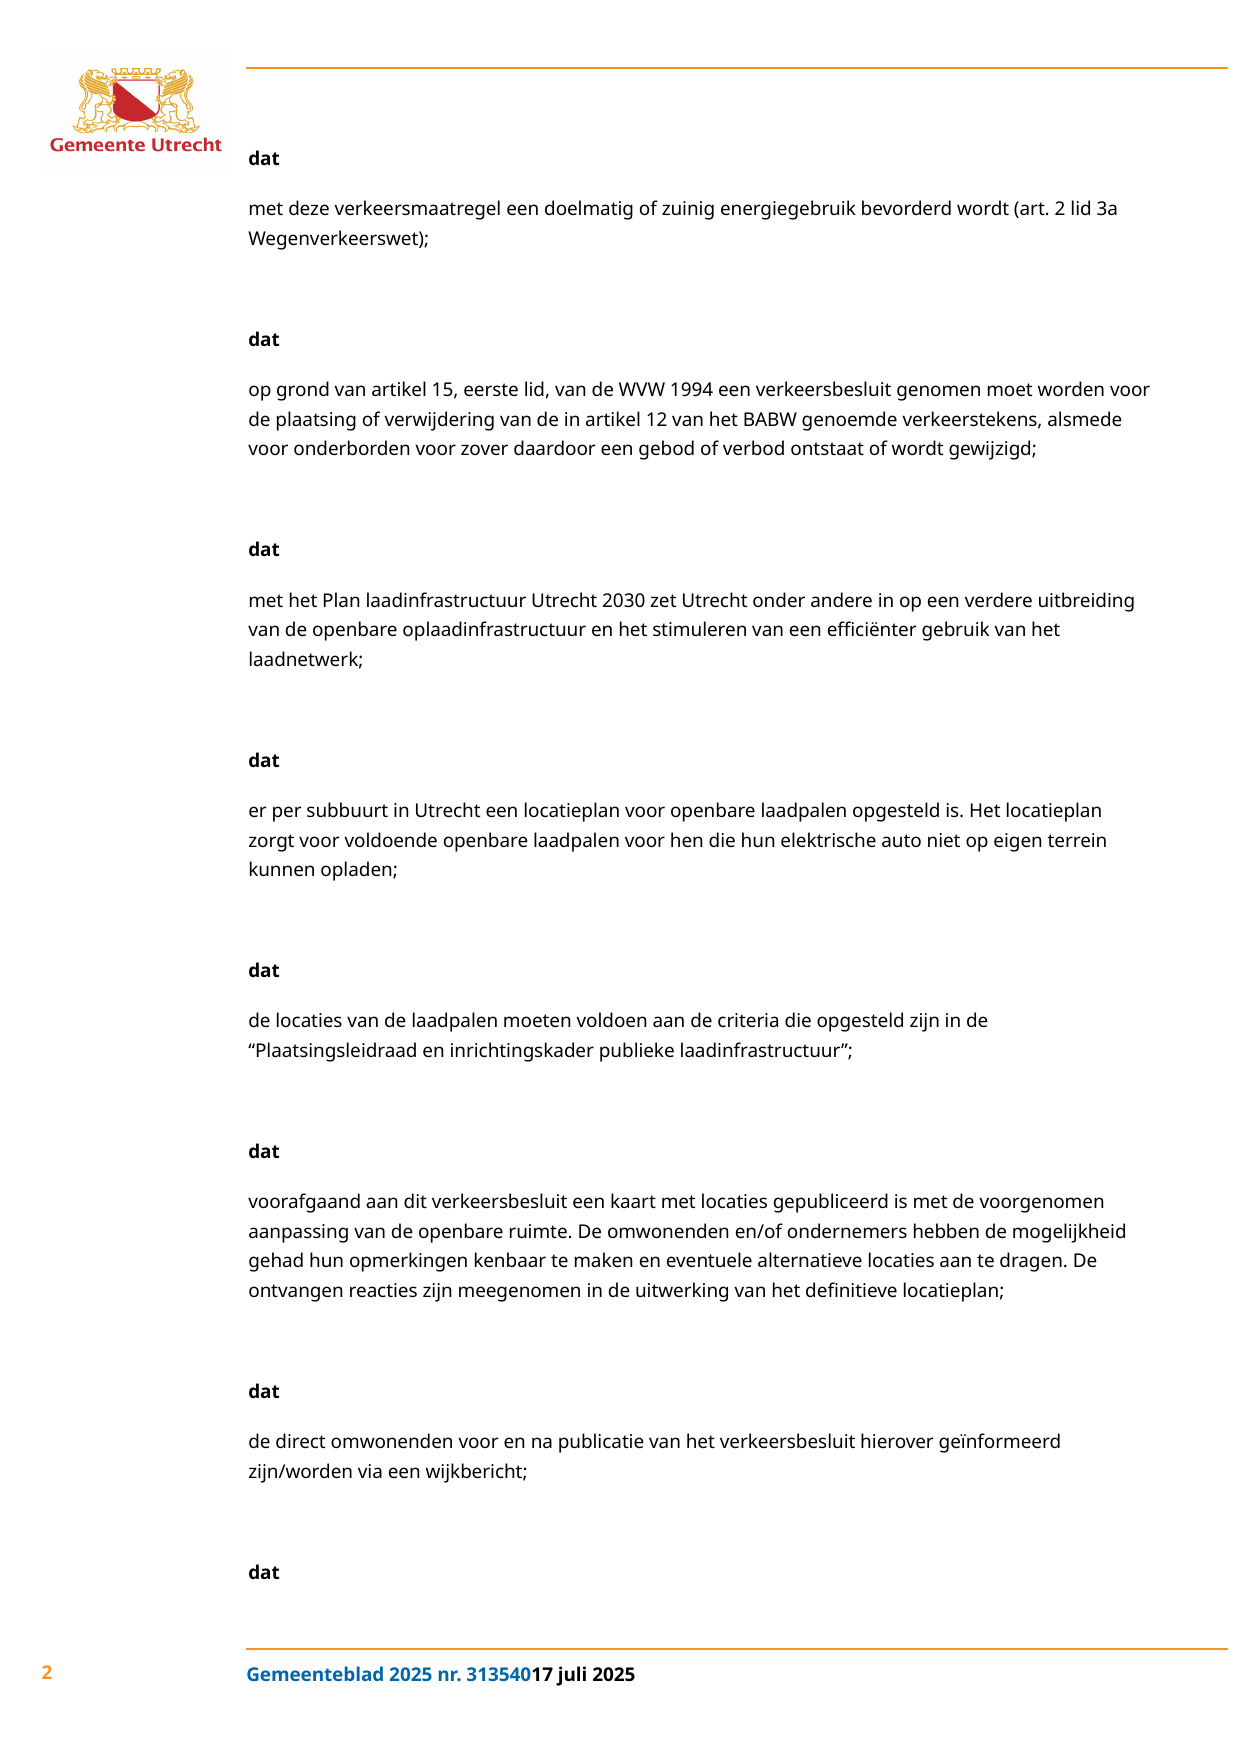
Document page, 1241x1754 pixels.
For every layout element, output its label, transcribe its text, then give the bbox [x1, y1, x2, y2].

text dat [248, 1138, 1152, 1164]
text dat [248, 957, 1152, 983]
text dat [248, 1378, 1152, 1404]
text met het Plan laadinfrastructuur Utrecht 2030 zet Utrecht onder andere in op een verdere uitbreiding van de openbare oplaadinfrastructuur en het stimuleren van een efficiënter gebruik van het laadnetwerk; [248, 587, 1152, 672]
text de direct omwonenden voor en na publicatie van het verkeersbesluit hierover geïnformeerd zijn/worden via een wijkbericht; [248, 1428, 1152, 1484]
picture [41, 47, 231, 172]
text dat [248, 145, 1152, 171]
text dat [248, 326, 1152, 352]
text op grond van artikel 15, eerste lid, van de WVW 1994 een verkeersbesluit genomen moet worden voor de plaatsing of verwijdering van de in artikel 12 van het BABW genoemde verkeerstekens, alsmede voor onderborden voor zover daardoor een gebod of verbod ontstaat of wordt gewijzigd; [248, 376, 1152, 461]
text voorafgaand aan dit verkeersbesluit een kaart met locaties gepubliceerd is met de voorgenomen aanpassing van de openbare ruimte. De omwonenden en/of ondernemers hebben de mogelijkheid gehad hun opmerkingen kenbaar te maken en eventuele alternatieve locaties aan te dragen. De ontvangen reacties zijn meegenomen in de uitwerking van het definitieve locatieplan; [248, 1188, 1152, 1303]
text dat [248, 536, 1152, 562]
text er per subbuurt in Utrecht een locatieplan voor openbare laadpalen opgesteld is. Het locatieplan zorgt voor voldoende openbare laadpalen voor hen die hun elektrische auto niet op eigen terrein kunnen opladen; [248, 797, 1152, 882]
text de locaties van de laadpalen moeten voldoen aan de criteria die opgesteld zijn in de “Plaatsingsleidraad en inrichtingskader publieke laadinfrastructuur”; [248, 1008, 1152, 1063]
text met deze verkeersmaatregel een doelmatig of zuinig energiegebruik bevorderd wordt (art. 2 lid 3a Wegenverkeerswet); [248, 196, 1152, 251]
text dat [248, 747, 1152, 773]
text dat [248, 1559, 1152, 1585]
